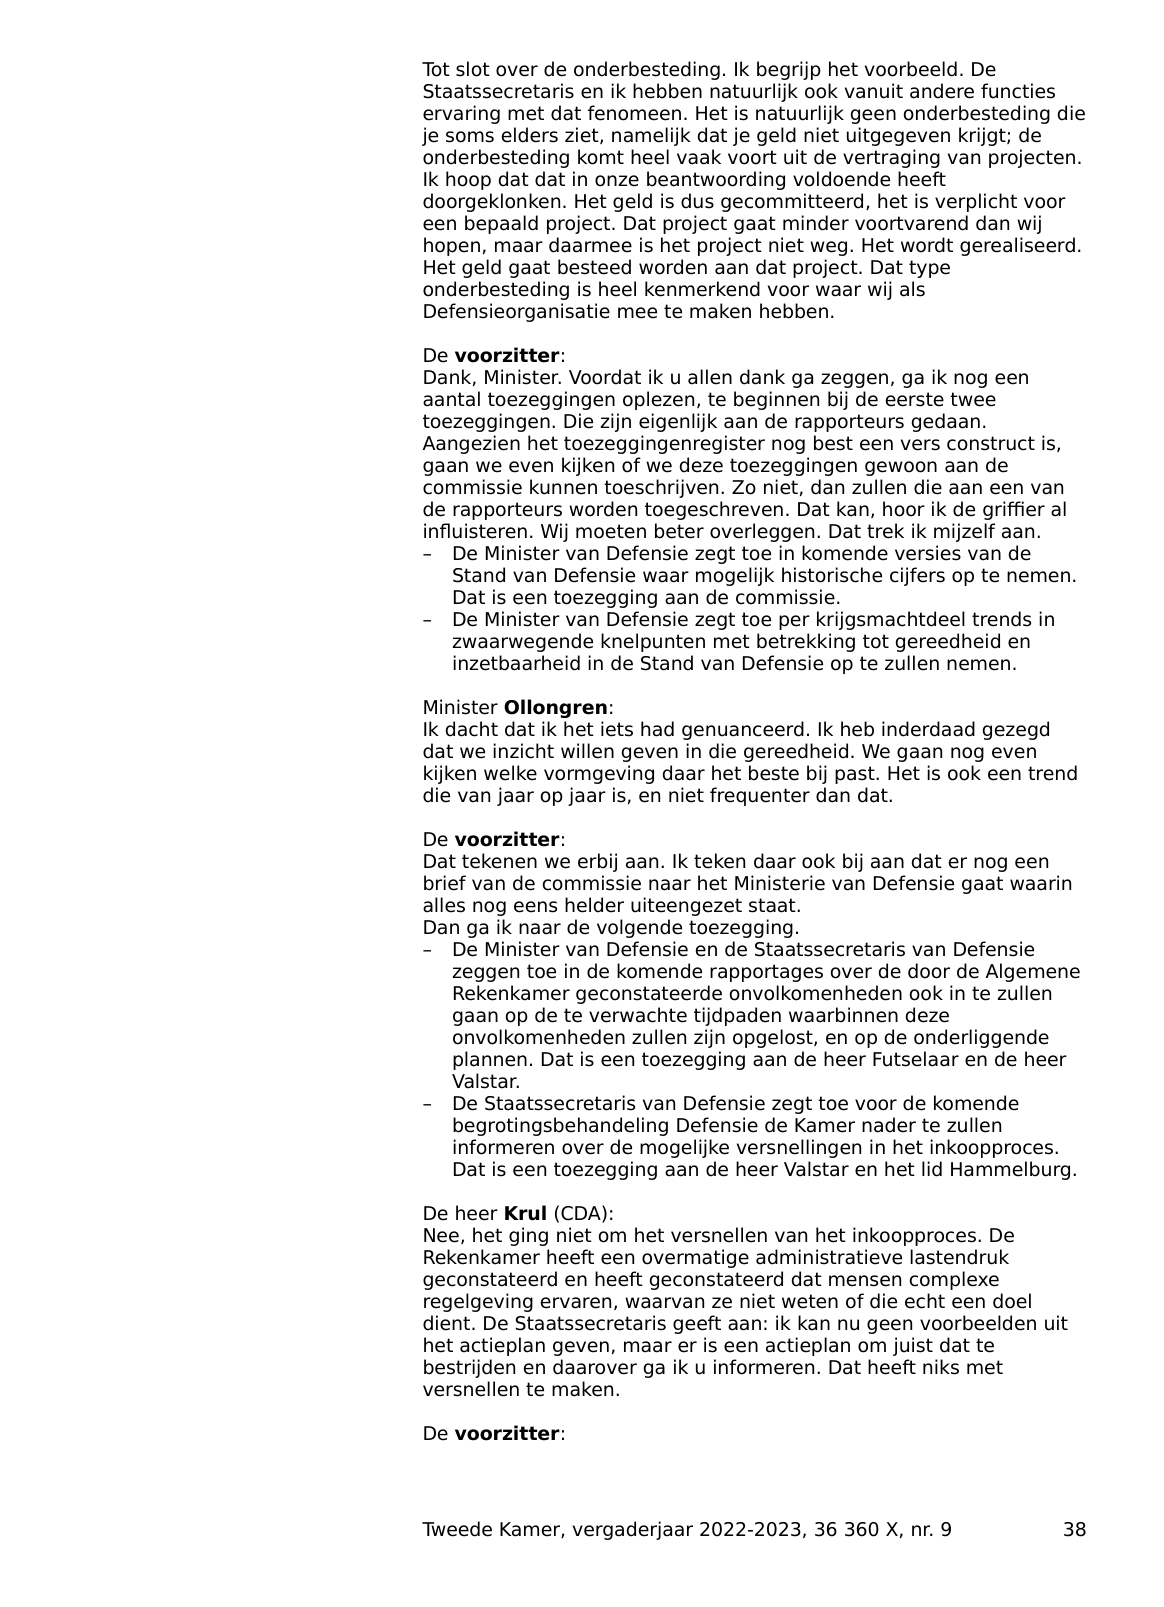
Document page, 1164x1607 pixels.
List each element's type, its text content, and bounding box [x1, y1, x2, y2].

text De voorzitter: [422, 345, 1087, 367]
text – De Minister van Defensie zegt toe in komende versies van de Stand van Defensie waar mogelijk historische cijfers op te nemen. Dat is een toezegging aan de commissie. [422, 543, 1087, 609]
text – De Minister van Defensie en de Staatssecretaris van Defensie zeggen toe in de komende rapportages over de door de Algemene Rekenkamer geconstateerde onvolkomenheden ook in te zullen gaan op de te verwachte tijdpaden waarbinnen deze onvolkomenheden zullen zijn opgelost, en op de onderliggende plannen. Dat is een toezegging aan de heer Futselaar en de heer Valstar. [422, 939, 1087, 1093]
text De voorzitter: [422, 829, 1087, 851]
text Ik dacht dat ik het iets had genuanceerd. Ik heb inderdaad gezegd dat we inzicht willen geven in die gereedheid. We gaan nog even kijken welke vormgeving daar het beste bij past. Het is ook een trend die van jaar op jaar is, en niet frequenter dan dat. [422, 719, 1087, 807]
text – De Staatssecretaris van Defensie zegt toe voor de komende begrotingsbehandeling Defensie de Kamer nader te zullen informeren over de mogelijke versnellingen in het inkoopproces. Dat is een toezegging aan de heer Valstar en het lid Hammelburg. [422, 1093, 1087, 1181]
text Dat tekenen we erbij aan. Ik teken daar ook bij aan dat er nog een brief van de commissie naar het Ministerie van Defensie gaat waarin alles nog eens helder uiteengezet staat. [422, 851, 1087, 917]
text Nee, het ging niet om het versnellen van het inkoopproces. De Rekenkamer heeft een overmatige administratieve lastendruk geconstateerd en heeft geconstateerd dat mensen complexe regelgeving ervaren, waarvan ze niet weten of die echt een doel dient. De Staatssecretaris geeft aan: ik kan nu geen voorbeelden uit het actieplan geven, maar er is een actieplan om juist dat te bestrijden en daarover ga ik u informeren. Dat heeft niks met versnellen te maken. [422, 1225, 1087, 1401]
text Dank, Minister. Voordat ik u allen dank ga zeggen, ga ik nog een aantal toezeggingen oplezen, te beginnen bij de eerste twee toezeggingen. Die zijn eigenlijk aan de rapporteurs gedaan. Aangezien het toezeggingenregister nog best een vers construct is, gaan we even kijken of we deze toezeggingen gewoon aan de commissie kunnen toeschrijven. Zo niet, dan zullen die aan een van de rapporteurs worden toegeschreven. Dat kan, hoor ik de griffier al influisteren. Wij moeten beter overleggen. Dat trek ik mijzelf aan. [422, 367, 1087, 543]
text Dan ga ik naar de volgende toezegging. [422, 917, 1087, 939]
text De heer Krul (CDA): [422, 1203, 1087, 1225]
text Minister Ollongren: [422, 697, 1087, 719]
text De voorzitter: [422, 1423, 1087, 1445]
text – De Minister van Defensie zegt toe per krijgsmachtdeel trends in zwaarwegende knelpunten met betrekking tot gereedheid en inzetbaarheid in de Stand van Defensie op te zullen nemen. [422, 609, 1087, 675]
text Tot slot over de onderbesteding. Ik begrijp het voorbeeld. De Staatssecretaris en ik hebben natuurlijk ook vanuit andere functies ervaring met dat fenomeen. Het is natuurlijk geen onderbesteding die je soms elders ziet, namelijk dat je geld niet uitgegeven krijgt; de onderbesteding komt heel vaak voort uit de vertraging van projecten. Ik hoop dat dat in onze beantwoording voldoende heeft doorgeklonken. Het geld is dus gecommitteerd, het is verplicht voor een bepaald project. Dat project gaat minder voortvarend dan wij hopen, maar daarmee is het project niet weg. Het wordt gerealiseerd. Het geld gaat besteed worden aan dat project. Dat type onderbesteding is heel kenmerkend voor waar wij als Defensieorganisatie mee te maken hebben. [422, 59, 1087, 323]
